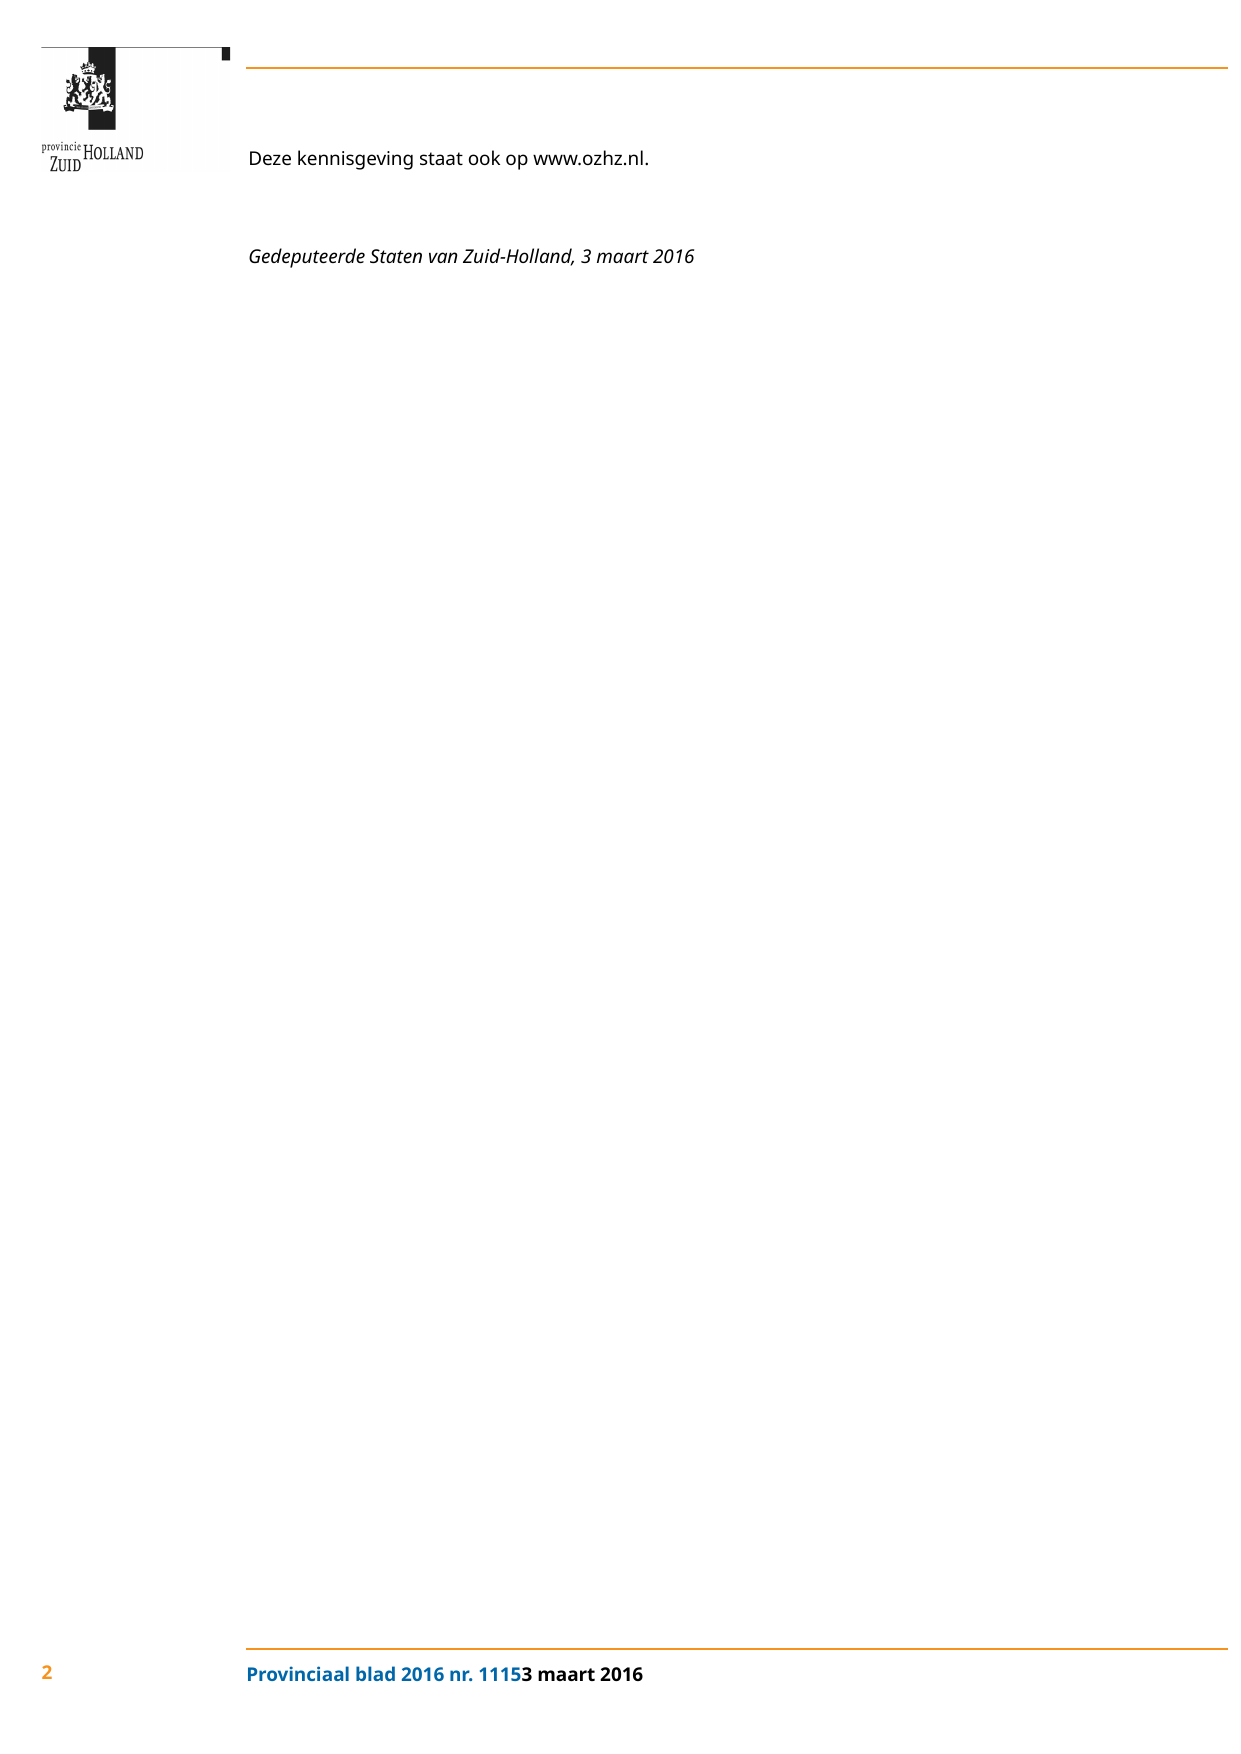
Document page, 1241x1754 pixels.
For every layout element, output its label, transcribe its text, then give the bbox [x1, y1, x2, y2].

picture [41, 47, 231, 172]
text Gedeputeerde Staten van Zuid-Holland, 3 maart 2016 [248, 243, 1152, 269]
text Deze kennisgeving staat ook op www.ozhz.nl. [248, 145, 1152, 171]
